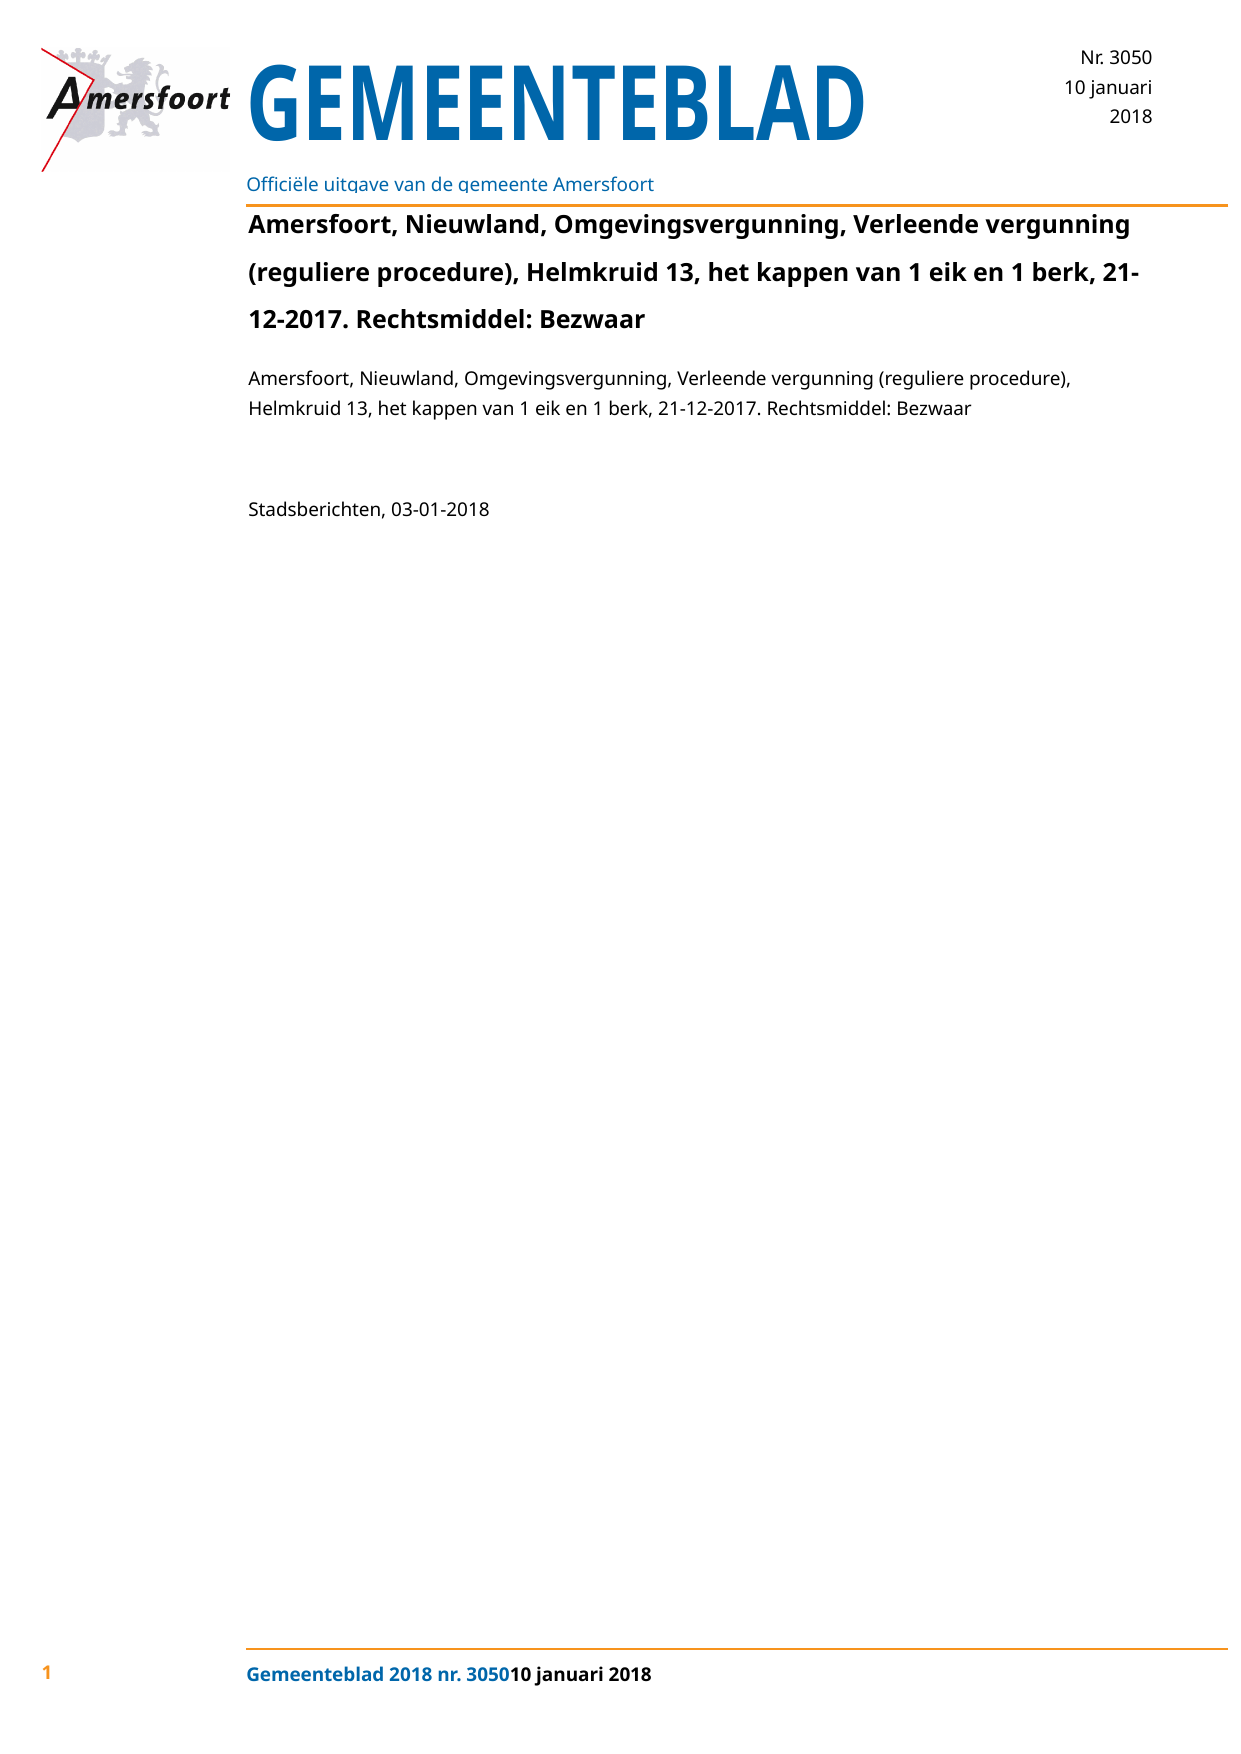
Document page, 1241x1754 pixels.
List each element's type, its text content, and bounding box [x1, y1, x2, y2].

picture [41, 47, 231, 172]
text Amersfoort, Nieuwland, Omgevingsvergunning, Verleende vergunning (reguliere procedure), Helmkruid 13, het kappen van 1 eik en 1 berk, 21-12-2017. Rechtsmiddel: Bezwaar [248, 366, 1152, 421]
text Amersfoort, Nieuwland, Omgevingsvergunning, Verleende vergunning (reguliere procedure), Helmkruid 13, het kappen van 1 eik en 1 berk, 21-12-2017. Rechtsmiddel: Bezwaar [248, 207, 1152, 336]
text Stadsberichten, 03-01-2018 [248, 496, 1152, 522]
